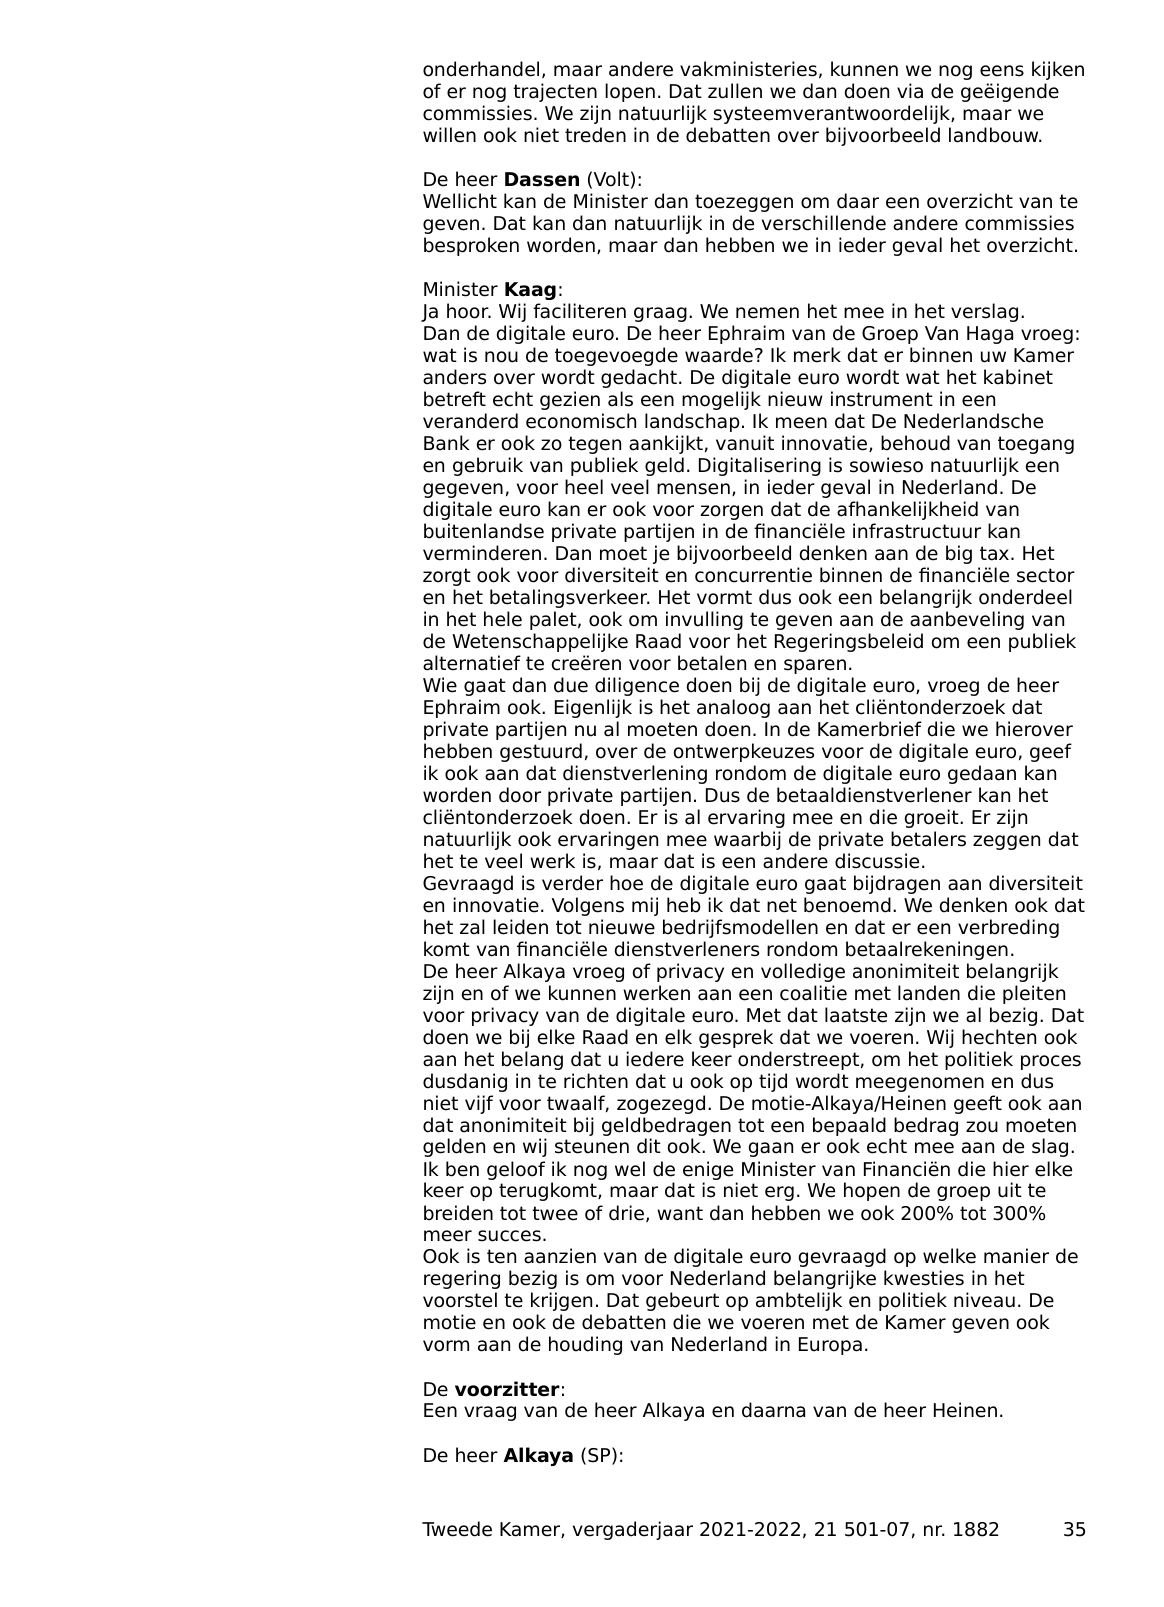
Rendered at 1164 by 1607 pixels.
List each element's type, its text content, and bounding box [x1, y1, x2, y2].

text Minister Kaag: [422, 279, 1087, 301]
text Wellicht kan de Minister dan toezeggen om daar een overzicht van te geven. Dat kan dan natuurlijk in de verschillende andere commissies besproken worden, maar dan hebben we in ieder geval het overzicht. [422, 191, 1087, 257]
text De voorzitter: [422, 1378, 1087, 1400]
text Dan de digitale euro. De heer Ephraim van de Groep Van Haga vroeg: wat is nou de toegevoegde waarde? Ik merk dat er binnen uw Kamer anders over wordt gedacht. De digitale euro wordt wat het kabinet betreft echt gezien als een mogelijk nieuw instrument in een veranderd economisch landschap. Ik meen dat De Nederlandsche Bank er ook zo tegen aankijkt, vanuit innovatie, behoud van toegang en gebruik van publiek geld. Digitalisering is sowieso natuurlijk een gegeven, voor heel veel mensen, in ieder geval in Nederland. De digitale euro kan er ook voor zorgen dat de afhankelijkheid van buitenlandse private partijen in de financiële infrastructuur kan verminderen. Dan moet je bijvoorbeeld denken aan de big tax. Het zorgt ook voor diversiteit en concurrentie binnen de financiële sector en het betalingsverkeer. Het vormt dus ook een belangrijk onderdeel in het hele palet, ook om invulling te geven aan de aanbeveling van de Wetenschappelijke Raad voor het Regeringsbeleid om een publiek alternatief te creëren voor betalen en sparen. [422, 323, 1087, 675]
text De heer Dassen (Volt): [422, 169, 1087, 191]
text Ook is ten aanzien van de digitale euro gevraagd op welke manier de regering bezig is om voor Nederland belangrijke kwesties in het voorstel te krijgen. Dat gebeurt op ambtelijk en politiek niveau. De motie en ook de debatten die we voeren met de Kamer geven ook vorm aan de houding van Nederland in Europa. [422, 1246, 1087, 1356]
text onderhandel, maar andere vakministeries, kunnen we nog eens kijken of er nog trajecten lopen. Dat zullen we dan doen via de geëigende commissies. We zijn natuurlijk systeemverantwoordelijk, maar we willen ook niet treden in de debatten over bijvoorbeeld landbouw. [422, 59, 1087, 147]
text Wie gaat dan due diligence doen bij de digitale euro, vroeg de heer Ephraim ook. Eigenlijk is het analoog aan het cliëntonderzoek dat private partijen nu al moeten doen. In de Kamerbrief die we hierover hebben gestuurd, over de ontwerpkeuzes voor de digitale euro, geef ik ook aan dat dienstverlening rondom de digitale euro gedaan kan worden door private partijen. Dus de betaaldienstverlener kan het cliëntonderzoek doen. Er is al ervaring mee en die groeit. Er zijn natuurlijk ook ervaringen mee waarbij de private betalers zeggen dat het te veel werk is, maar dat is een andere discussie. [422, 675, 1087, 873]
text Gevraagd is verder hoe de digitale euro gaat bijdragen aan diversiteit en innovatie. Volgens mij heb ik dat net benoemd. We denken ook dat het zal leiden tot nieuwe bedrijfsmodellen en dat er een verbreding komt van financiële dienstverleners rondom betaalrekeningen. [422, 873, 1087, 961]
text Ja hoor. Wij faciliteren graag. We nemen het mee in het verslag. [422, 301, 1087, 323]
text De heer Alkaya (SP): [422, 1444, 1087, 1467]
text De heer Alkaya vroeg of privacy en volledige anonimiteit belangrijk zijn en of we kunnen werken aan een coalitie met landen die pleiten voor privacy van de digitale euro. Met dat laatste zijn we al bezig. Dat doen we bij elke Raad en elk gesprek dat we voeren. Wij hechten ook aan het belang dat u iedere keer onderstreept, om het politiek proces dusdanig in te richten dat u ook op tijd wordt meegenomen en dus niet vijf voor twaalf, zogezegd. De motie-Alkaya/Heinen geeft ook aan dat anonimiteit bij geldbedragen tot een bepaald bedrag zou moeten gelden en wij steunen dit ook. We gaan er ook echt mee aan de slag. Ik ben geloof ik nog wel de enige Minister van Financiën die hier elke keer op terugkomt, maar dat is niet erg. We hopen de groep uit te breiden tot twee of drie, want dan hebben we ook 200% tot 300% meer succes. [422, 961, 1087, 1246]
text Een vraag van de heer Alkaya en daarna van de heer Heinen. [422, 1400, 1087, 1422]
